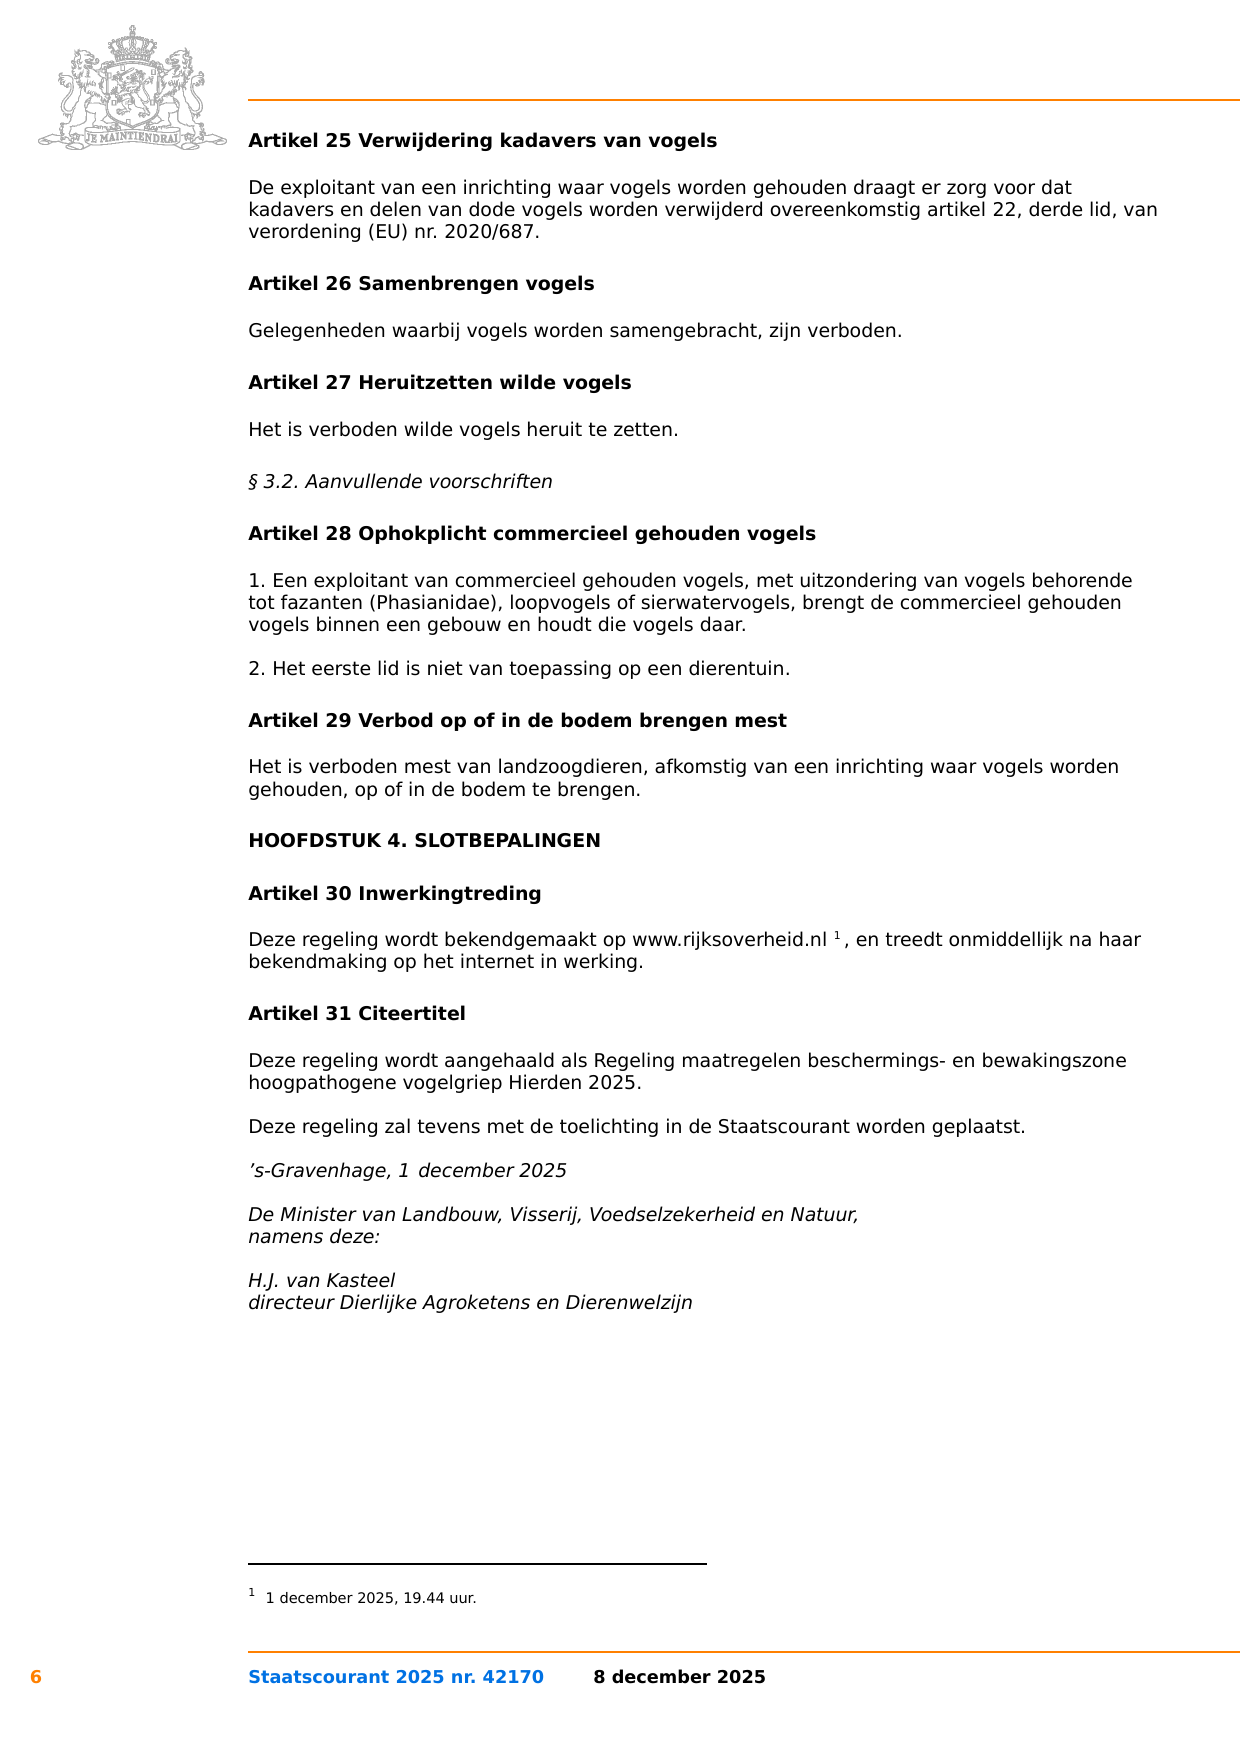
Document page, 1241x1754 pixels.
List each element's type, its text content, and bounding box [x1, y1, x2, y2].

subtitle Artikel 31 Citeertitel [248, 1003, 1163, 1025]
subtitle Artikel 26 Samenbrengen vogels [248, 273, 1163, 295]
text Deze regeling wordt aangehaald als Regeling maatregelen beschermings- en bewakingszone hoogpathogene vogelgriep Hierden 2025. [248, 1050, 1163, 1094]
text Gelegenheden waarbij vogels worden samengebracht, zijn verboden. [248, 320, 1163, 342]
text 1 december 2025, 19.44 uur. [248, 1586, 1163, 1608]
text 2. Het eerste lid is niet van toepassing op een dierentuin. [248, 657, 1163, 679]
text 1. Een exploitant van commercieel gehouden vogels, met uitzondering van vogels behorende tot fazanten (Phasianidae), loopvogels of sierwatervogels, brengt de commercieel gehouden vogels binnen een gebouw en houdt die vogels daar. [248, 570, 1163, 636]
text De Minister van Landbouw, Visserij, Voedselzekerheid en Natuur, namens deze: H.J. van Kasteel directeur Dierlijke Agroketens en Dierenwelzijn [248, 1204, 1163, 1314]
text Deze regeling wordt bekendgemaakt op www.rijksoverheid.nl , en treedt onmiddellijk na haar bekendmaking op het internet in werking. [248, 929, 1163, 973]
subtitle Artikel 29 Verbod op of in de bodem brengen mest [248, 709, 1163, 731]
text Deze regeling zal tevens met de toelichting in de Staatscourant worden geplaatst. [248, 1116, 1163, 1138]
subtitle Artikel 28 Ophokplicht commercieel gehouden vogels [248, 523, 1163, 545]
subtitle § 3.2. Aanvullende voorschriften [248, 471, 1163, 493]
text Het is verboden mest van landzoogdieren, afkomstig van een inrichting waar vogels worden gehouden, op of in de bodem te brengen. [248, 756, 1163, 800]
text Het is verboden wilde vogels heruit te zetten. [248, 419, 1163, 441]
subtitle Artikel 30 Inwerkingtreding [248, 882, 1163, 904]
text De exploitant van een inrichting waar vogels worden gehouden draagt er zorg voor dat kadavers en delen van dode vogels worden verwijderd overeenkomstig artikel 22, derde lid, van verordening (EU) nr. 2020/687. [248, 177, 1163, 243]
subtitle HOOFDSTUK 4. SLOTBEPALINGEN [248, 830, 1163, 852]
picture [38, 25, 227, 150]
subtitle Artikel 25 Verwijdering kadavers van vogels [248, 130, 1163, 152]
subtitle Artikel 27 Heruitzetten wilde vogels [248, 372, 1163, 394]
text ’s-Gravenhage, 1 december 2025 [248, 1160, 1163, 1182]
